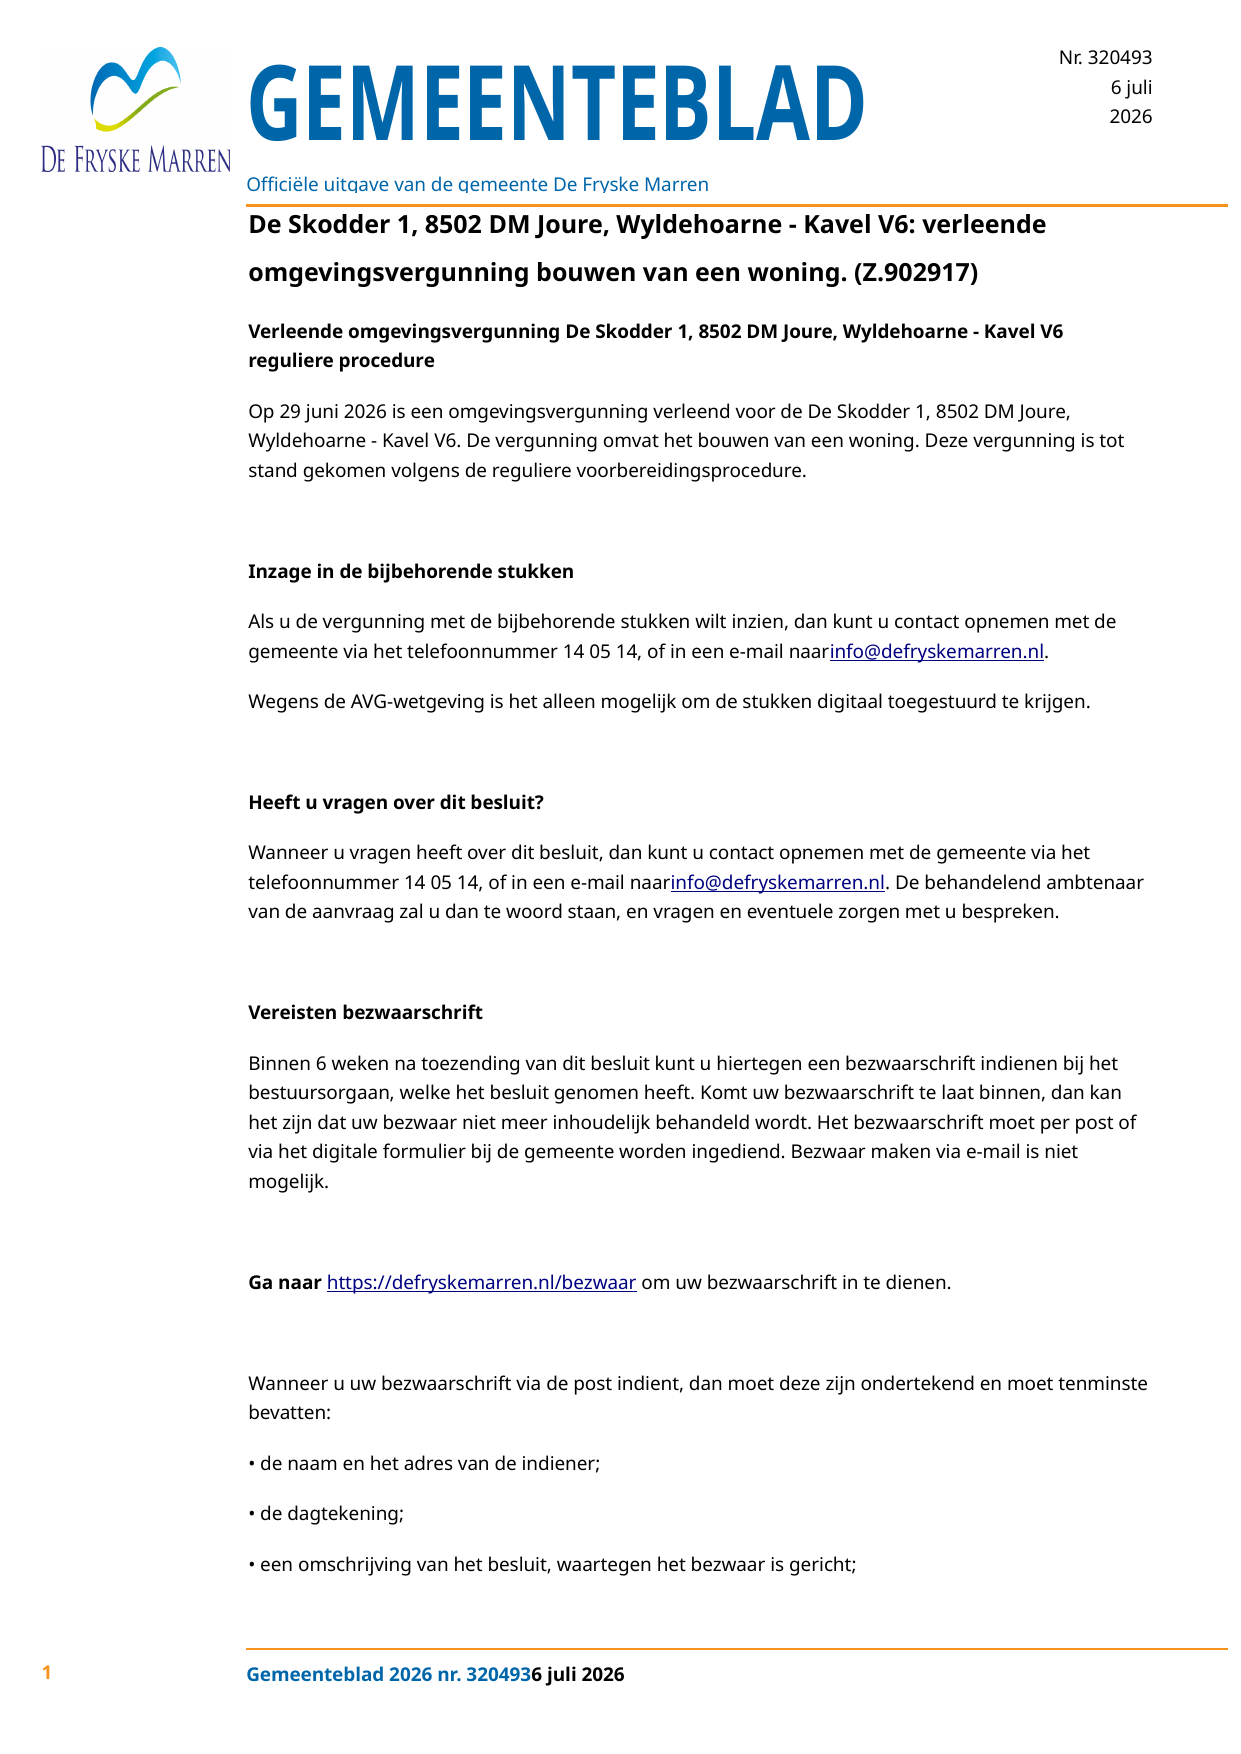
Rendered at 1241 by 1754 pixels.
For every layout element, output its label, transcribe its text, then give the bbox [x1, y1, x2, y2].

text Op 29 juni 2026 is een omgevingsvergunning verleend voor de De Skodder 1, 8502 DM Joure, Wyldehoarne - Kavel V6. De vergunning omvat het bouwen van een woning. Deze vergunning is tot stand gekomen volgens de reguliere voorbereidingsprocedure. [248, 398, 1152, 483]
text Wegens de AVG-wetgeving is het alleen mogelijk om de stukken digitaal toegestuurd te krijgen. [248, 688, 1152, 714]
text Binnen 6 weken na toezending van dit besluit kunt u hiertegen een bezwaarschrift indienen bij het bestuursorgaan, welke het besluit genomen heeft. Komt uw bezwaarschrift te laat binnen, dan kan het zijn dat uw bezwaar niet meer inhoudelijk behandeld wordt. Het bezwaarschrift moet per post of via het digitale formulier bij de gemeente worden ingediend. Bezwaar maken via e-mail is niet mogelijk. [248, 1050, 1152, 1194]
picture [41, 47, 231, 172]
text • de naam en het adres van de indiener; [248, 1450, 1152, 1476]
text Verleende omgevingsvergunning De Skodder 1, 8502 DM Joure, Wyldehoarne - Kavel V6 reguliere procedure [248, 318, 1152, 373]
text Ga naar https://defryskemarren.nl/bezwaar om uw bezwaarschrift in te dienen. [248, 1269, 1152, 1295]
text Als u de vergunning met de bijbehorende stukken wilt inzien, dan kunt u contact opnemen met de gemeente via het telefoonnummer 14 05 14, of in een e-mail naarinfo@defryskemarren.nl. [248, 608, 1152, 664]
text Inzage in de bijbehorende stukken [248, 558, 1152, 584]
text • de dagtekening; [248, 1500, 1152, 1526]
text De Skodder 1, 8502 DM Joure, Wyldehoarne - Kavel V6: verleende omgevingsvergunning bouwen van een woning. (Z.902917) [248, 207, 1152, 288]
text • een omschrijving van het besluit, waartegen het bezwaar is gericht; [248, 1551, 1152, 1577]
text Wanneer u uw bezwaarschrift via de post indient, dan moet deze zijn ondertekend en moet tenminste bevatten: [248, 1370, 1152, 1425]
text Heeft u vragen over dit besluit? [248, 789, 1152, 815]
text Wanneer u vragen heeft over dit besluit, dan kunt u contact opnemen met de gemeente via het telefoonnummer 14 05 14, of in een e-mail naarinfo@defryskemarren.nl. De behandelend ambtenaar van de aanvraag zal u dan te woord staan, en vragen en eventuele zorgen met u bespreken. [248, 839, 1152, 924]
text Vereisten bezwaarschrift [248, 999, 1152, 1025]
